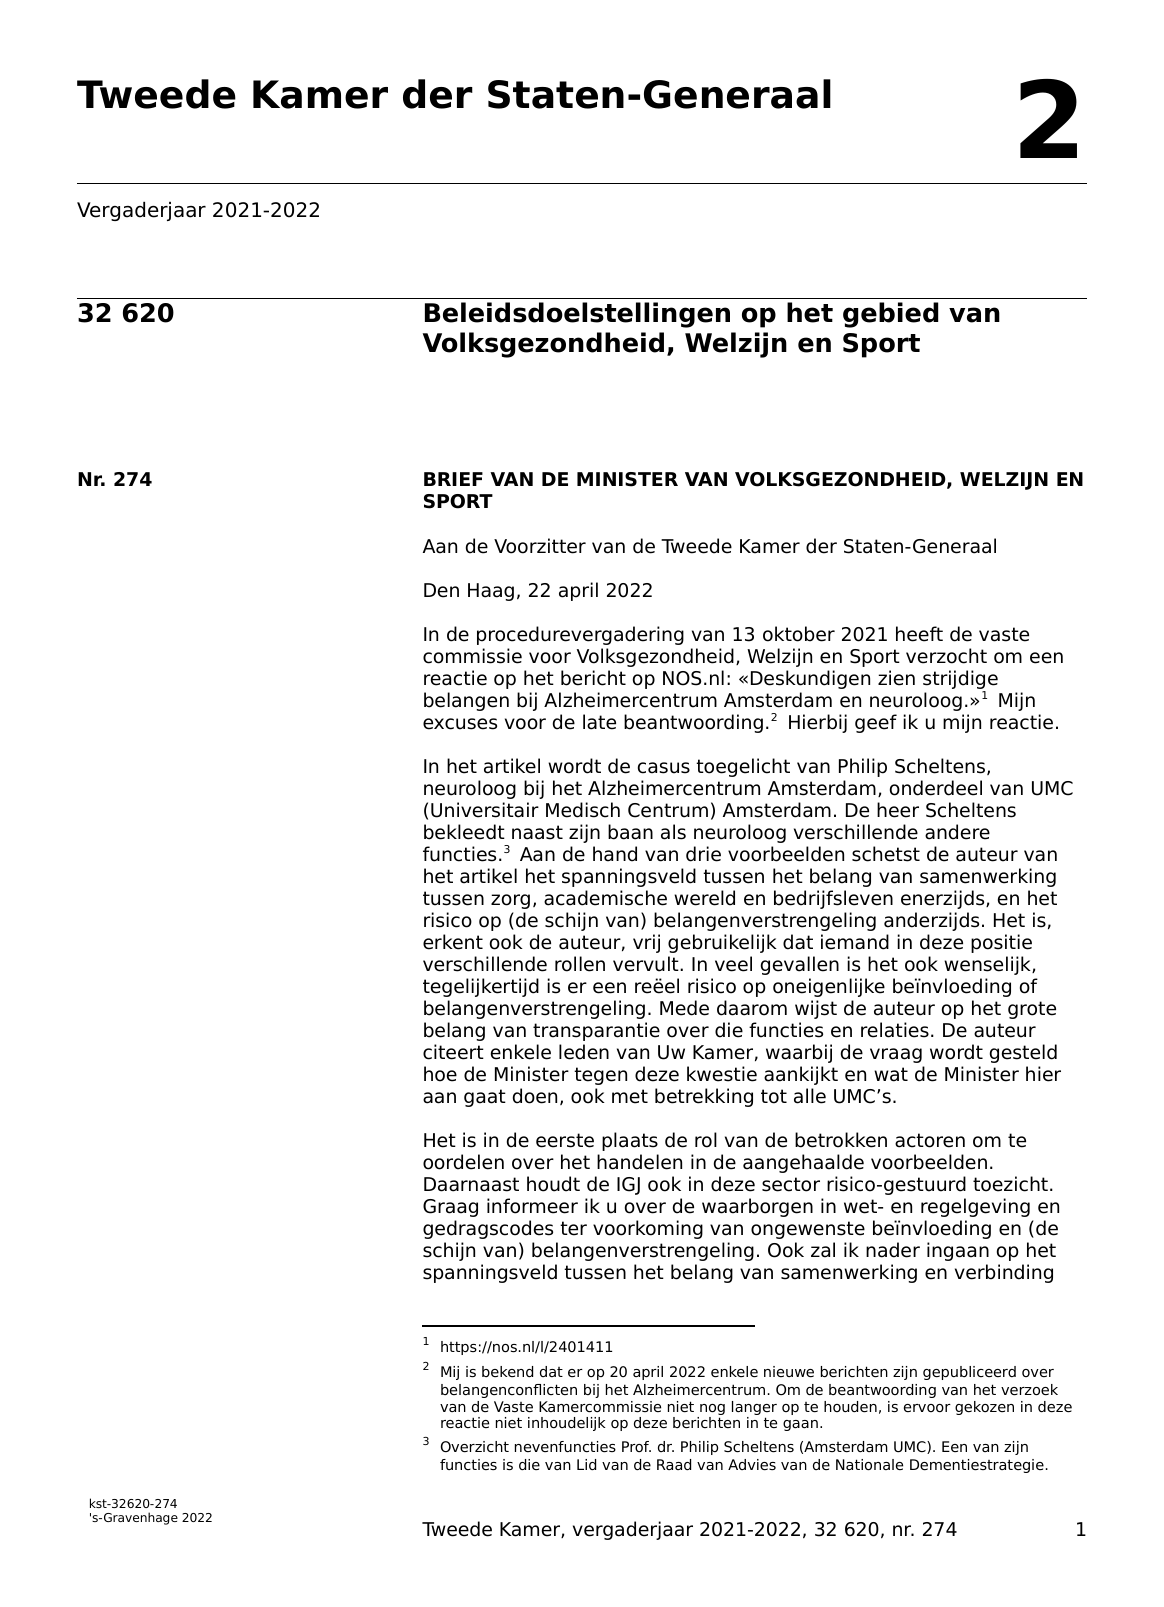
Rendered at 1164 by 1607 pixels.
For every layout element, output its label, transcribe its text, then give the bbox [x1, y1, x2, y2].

text kst-32620-274 [88, 1497, 323, 1511]
subtitle Nr. 274 BRIEF VAN DE MINISTER VAN VOLKSGEZONDHEID, WELZIJN EN SPORT [77, 469, 1087, 513]
text https://nos.nl/l/2401411 [422, 1335, 1087, 1357]
text 's-Gravenhage 2022 [88, 1511, 323, 1525]
table_cell Vergaderjaar 2021-2022 [77, 184, 1087, 298]
text Mij is bekend dat er op 20 april 2022 enkele nieuwe berichten zijn gepubliceerd over belangenconflicten bij het Alzheimercentrum. Om de beantwoording van het verzoek van de Vaste Kamercommissie niet nog langer op te houden, is ervoor gekozen in deze reactie niet inhoudelijk op deze berichten in te gaan. [422, 1360, 1087, 1432]
text Den Haag, 22 april 2022 [422, 580, 1087, 602]
text Overzicht nevenfuncties Prof. dr. Philip Scheltens (Amsterdam UMC). Een van zijn functies is die van Lid van de Raad van Advies van de Nationale Dementiestrategie. [422, 1435, 1087, 1474]
text Aan de Voorzitter van de Tweede Kamer der Staten-Generaal [422, 536, 1087, 557]
text In de procedurevergadering van 13 oktober 2021 heeft de vaste commissie voor Volksgezondheid, Welzijn en Sport verzocht om een reactie op het bericht op NOS.nl: «Deskundigen zien strijdige belangen bij Alzheimercentrum Amsterdam en neuroloog.» Mijn excuses voor de late beantwoording. Hierbij geef ik u mijn reactie. [422, 624, 1087, 734]
text In het artikel wordt de casus toegelicht van Philip Scheltens, neuroloog bij het Alzheimercentrum Amsterdam, onderdeel van UMC (Universitair Medisch Centrum) Amsterdam. De heer Scheltens bekleedt naast zijn baan als neuroloog verschillende andere functies. Aan de hand van drie voorbeelden schetst de auteur van het artikel het spanningsveld tussen het belang van samenwerking tussen zorg, academische wereld en bedrijfsleven enerzijds, en het risico op (de schijn van) belangenverstrengeling anderzijds. Het is, erkent ook de auteur, vrij gebruikelijk dat iemand in deze positie verschillende rollen vervult. In veel gevallen is het ook wenselijk, tegelijkertijd is er een reëel risico op oneigenlijke beïnvloeding of belangenverstrengeling. Mede daarom wijst de auteur op het grote belang van transparantie over die functies en relaties. De auteur citeert enkele leden van Uw Kamer, waarbij de vraag wordt gesteld hoe de Minister tegen deze kwestie aankijkt en wat de Minister hier aan gaat doen, ook met betrekking tot alle UMC’s. [422, 756, 1087, 1108]
table_header Tweede Kamer der Staten-Generaal [77, 59, 886, 183]
table_header 2 [886, 59, 1087, 183]
text Het is in de eerste plaats de rol van de betrokken actoren om te oordelen over het handelen in de aangehaalde voorbeelden. Daarnaast houdt de IGJ ook in deze sector risico-gestuurd toezicht. Graag informeer ik u over de waarborgen in wet- en regelgeving en gedragscodes ter voorkoming van ongewenste beïnvloeding en (de schijn van) belangenverstrengeling. Ook zal ik nader ingaan op het spanningsveld tussen het belang van samenwerking en verbinding [422, 1130, 1087, 1284]
subtitle 32 620 Beleidsdoelstellingen op het gebied van Volksgezondheid, Welzijn en Sport [77, 299, 1087, 358]
